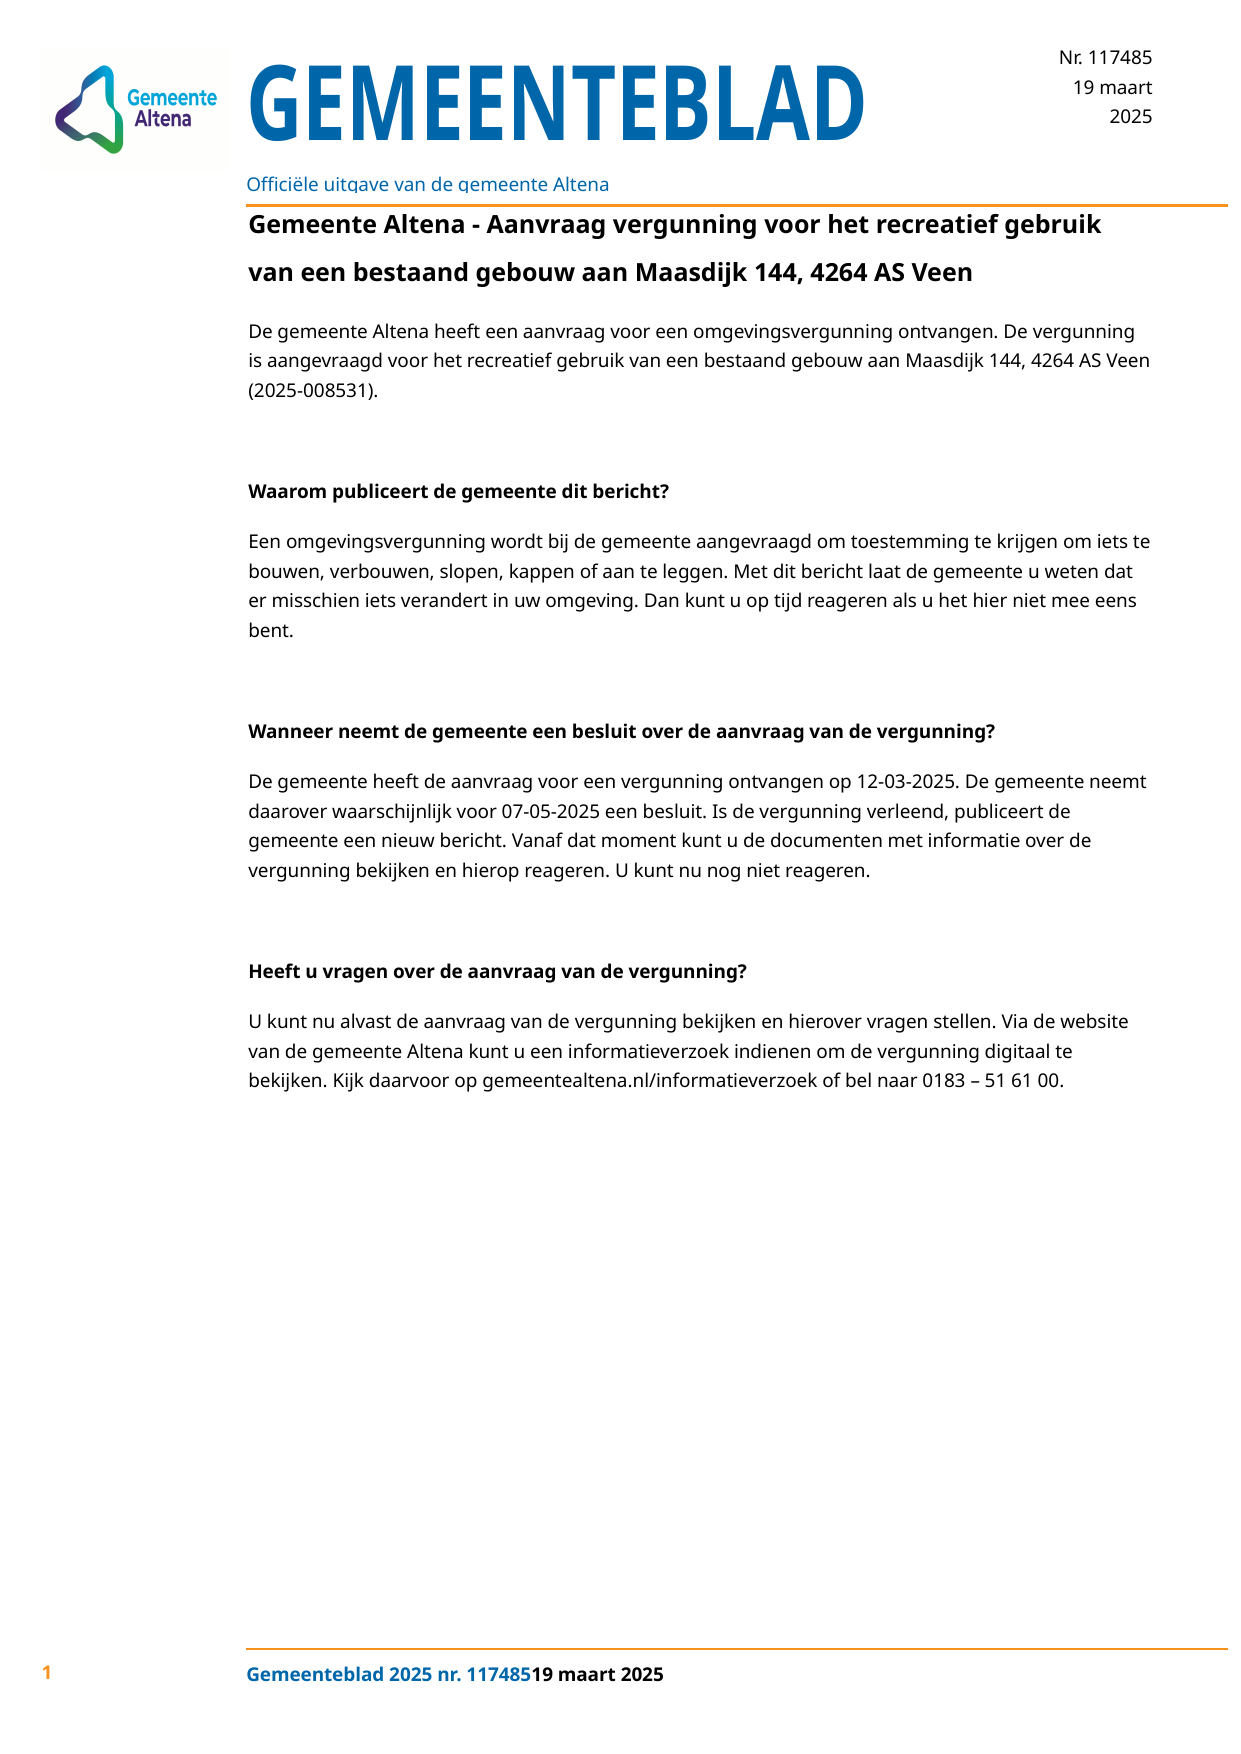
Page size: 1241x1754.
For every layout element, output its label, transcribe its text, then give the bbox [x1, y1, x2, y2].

text U kunt nu alvast de aanvraag van de vergunning bekijken en hierover vragen stellen. Via de website van de gemeente Altena kunt u een informatieverzoek indienen om de vergunning digitaal te bekijken. Kijk daarvoor op gemeentealtena.nl/informatieverzoek of bel naar 0183 – 51 61 00. [248, 1008, 1152, 1093]
text De gemeente Altena heeft een aanvraag voor een omgevingsvergunning ontvangen. De vergunning is aangevraagd voor het recreatief gebruik van een bestaand gebouw aan Maasdijk 144, 4264 AS Veen (2025-008531). [248, 318, 1152, 403]
text De gemeente heeft de aanvraag voor een vergunning ontvangen op 12-03-2025. De gemeente neemt daarover waarschijnlijk voor 07-05-2025 een besluit. Is de vergunning verleend, publiceert de gemeente een nieuw bericht. Vanaf dat moment kunt u de documenten met informatie over de vergunning bekijken en hierop reageren. U kunt nu nog niet reageren. [248, 768, 1152, 883]
text Een omgevingsvergunning wordt bij de gemeente aangevraagd om toestemming te krijgen om iets te bouwen, verbouwen, slopen, kappen of aan te leggen. Met dit bericht laat de gemeente u weten dat er misschien iets verandert in uw omgeving. Dan kunt u op tijd reageren als u het hier niet mee eens bent. [248, 528, 1152, 643]
picture [41, 47, 231, 172]
text Wanneer neemt de gemeente een besluit over de aanvraag van de vergunning? [248, 718, 1152, 744]
text Gemeente Altena - Aanvraag vergunning voor het recreatief gebruik van een bestaand gebouw aan Maasdijk 144, 4264 AS Veen [248, 207, 1152, 288]
text Waarom publiceert de gemeente dit bericht? [248, 478, 1152, 504]
text Heeft u vragen over de aanvraag van de vergunning? [248, 958, 1152, 984]
